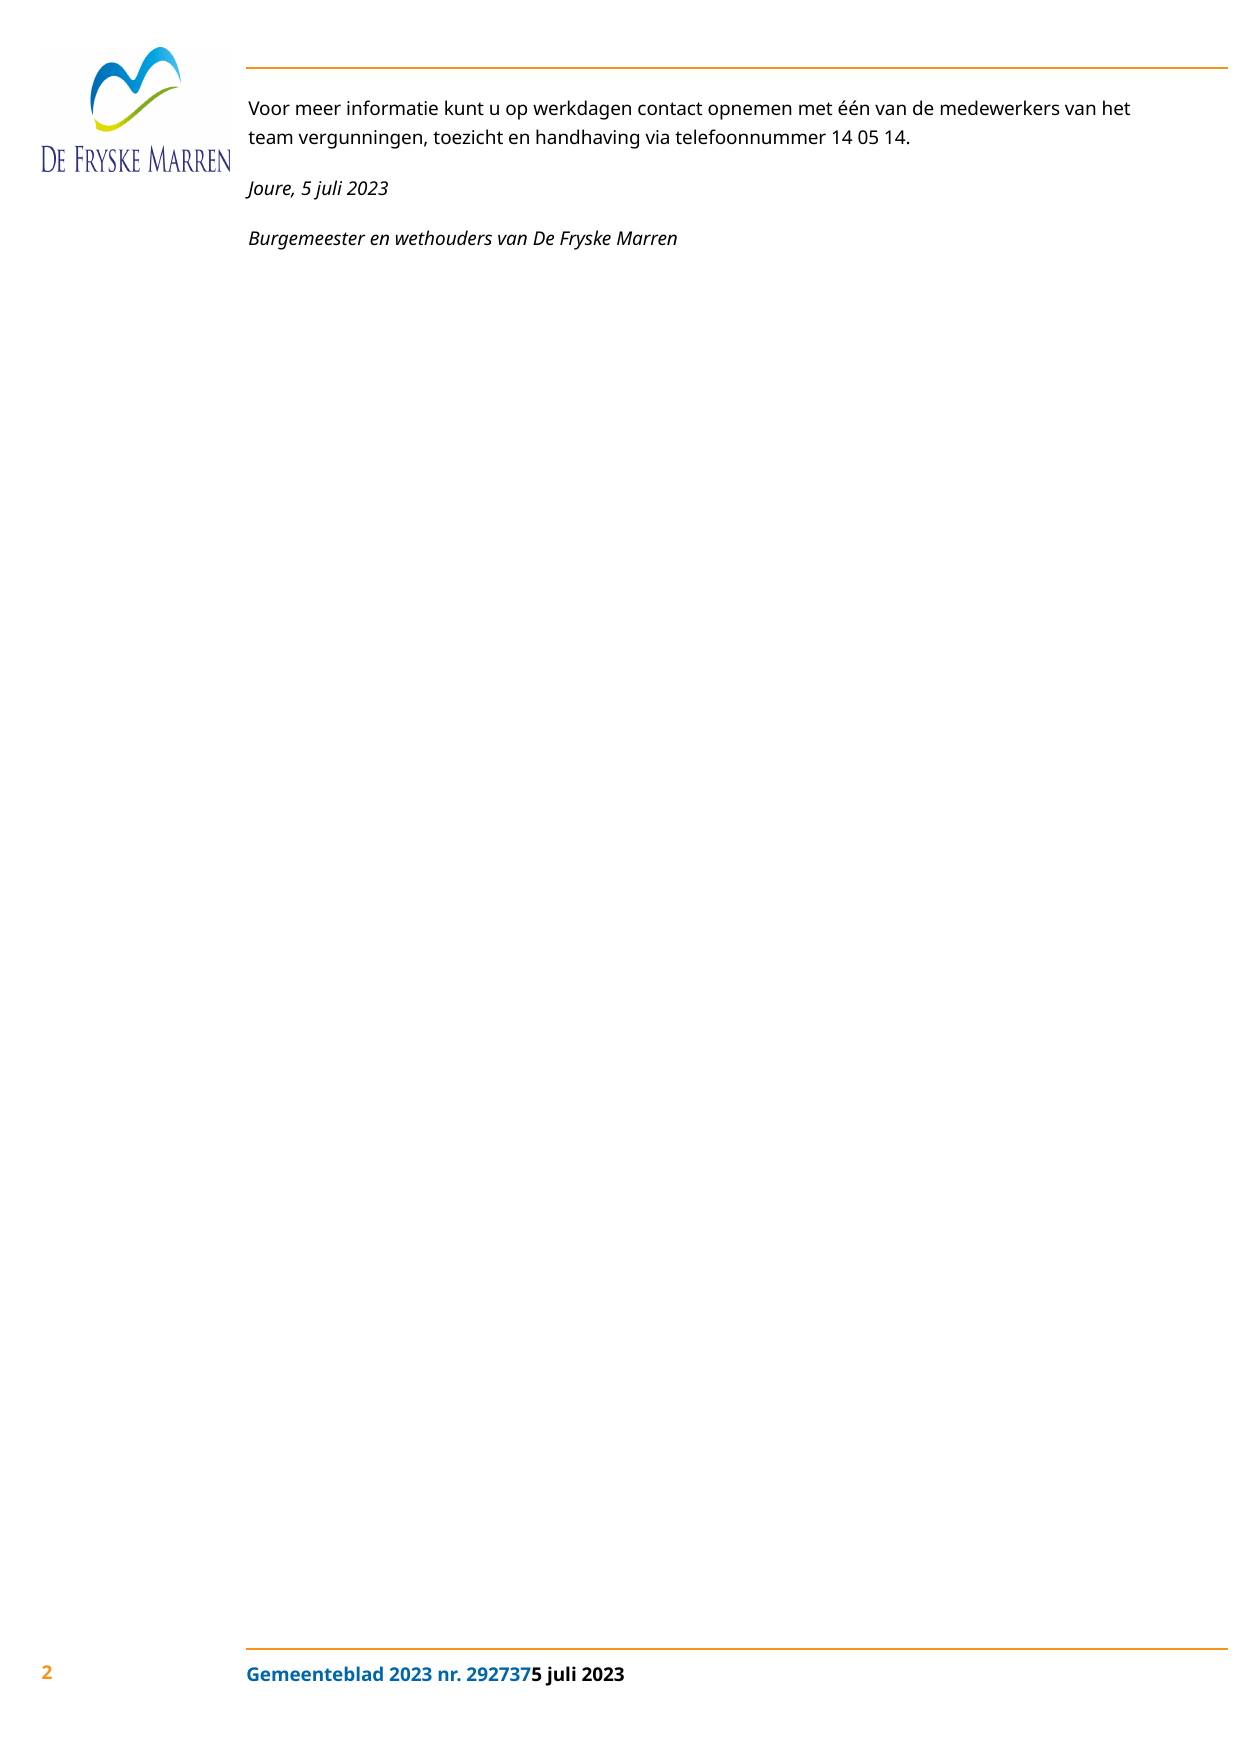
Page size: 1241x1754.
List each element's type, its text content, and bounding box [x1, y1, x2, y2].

text Voor meer informatie kunt u op werkdagen contact opnemen met één van de medewerkers van het team vergunningen, toezicht en handhaving via telefoonnummer 14 05 14. [248, 95, 1152, 150]
picture [41, 47, 231, 172]
text Burgemeester en wethouders van De Fryske Marren [248, 225, 1152, 251]
text Joure, 5 juli 2023 [248, 175, 1152, 201]
